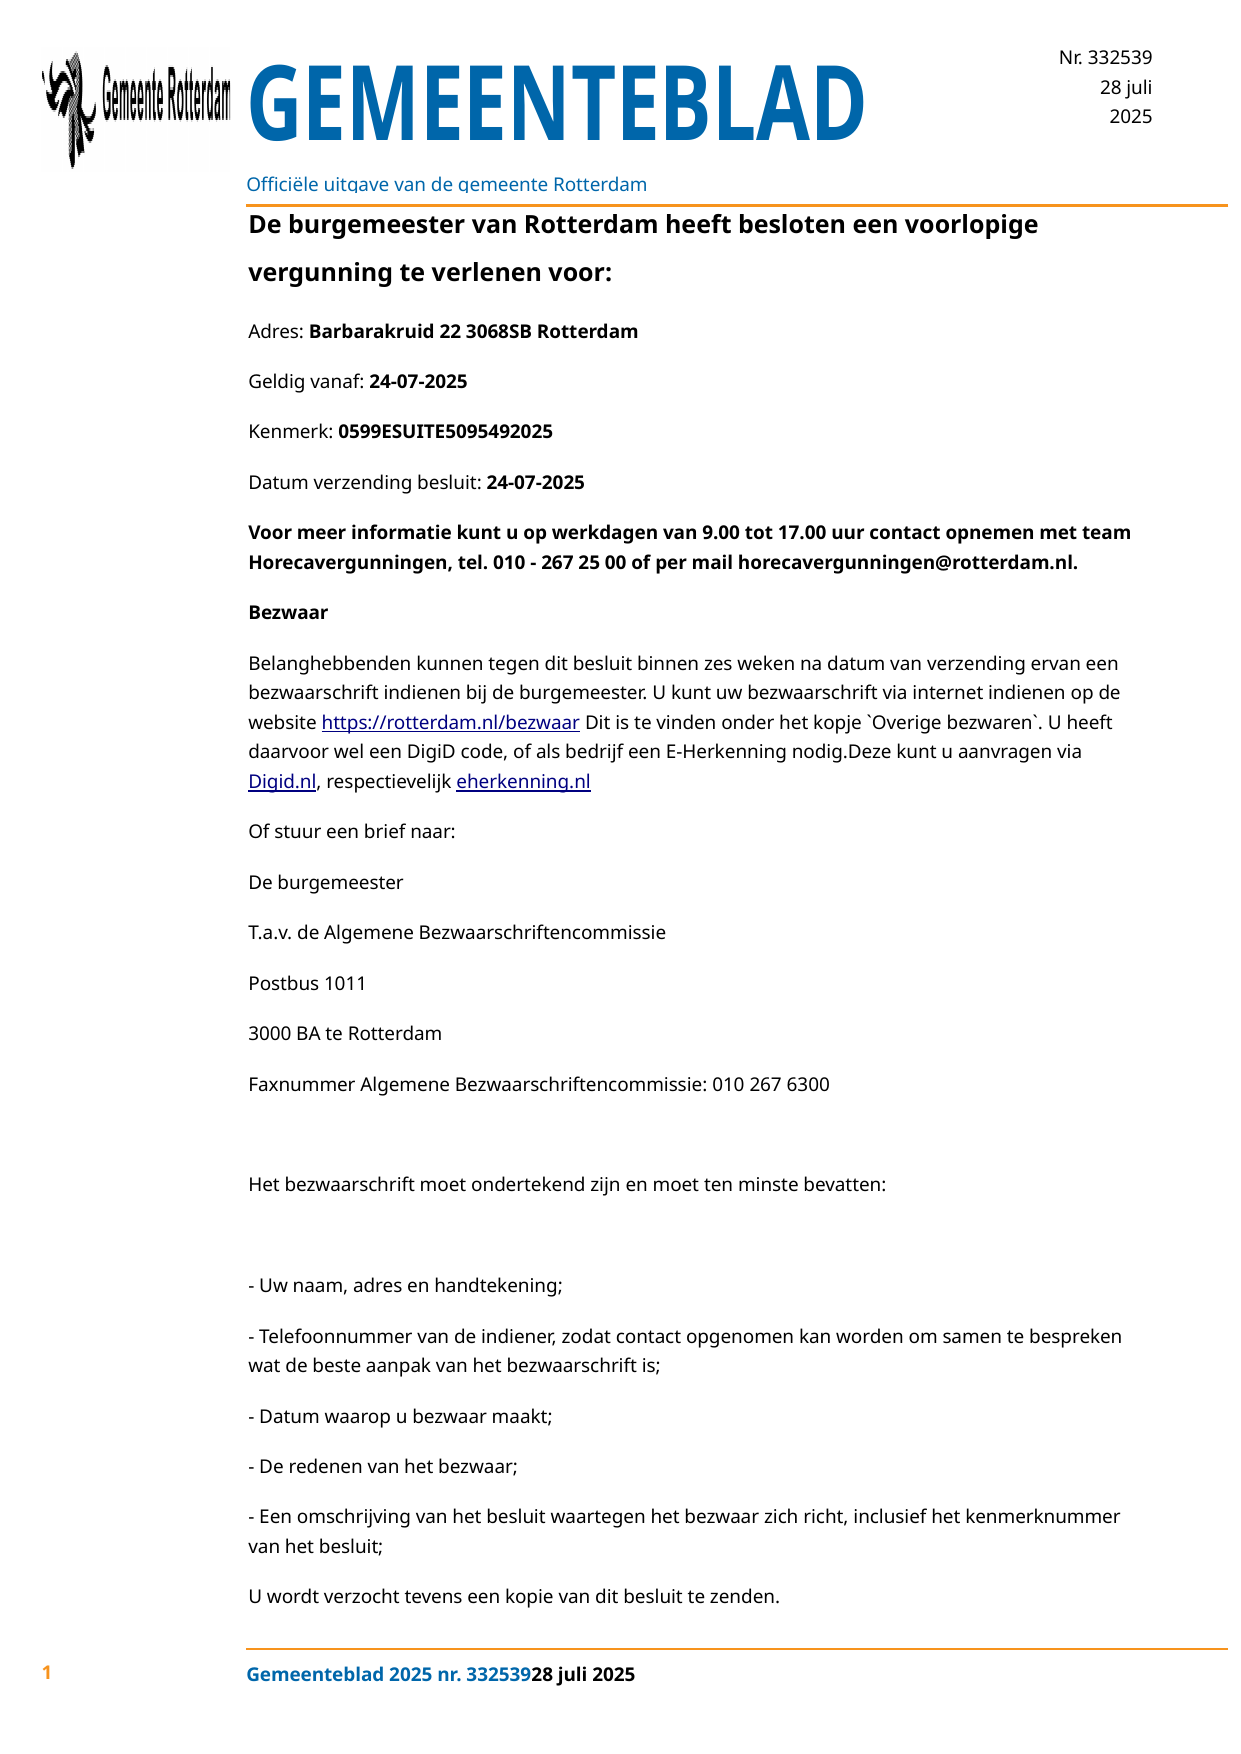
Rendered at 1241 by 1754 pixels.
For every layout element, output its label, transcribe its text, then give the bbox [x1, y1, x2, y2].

text T.a.v. de Algemene Bezwaarschriftencommissie [248, 919, 1152, 945]
text Belanghebbenden kunnen tegen dit besluit binnen zes weken na datum van verzending ervan een bezwaarschrift indienen bij de burgemeester. U kunt uw bezwaarschrift via internet indienen op de website https://rotterdam.nl/bezwaar Dit is te vinden onder het kopje `Overige bezwaren`. U heeft daarvoor wel een DigiD code, of als bedrijf een E-Herkenning nodig.Deze kunt u aanvragen via Digid.nl, respectievelijk eherkenning.nl [248, 650, 1152, 794]
text De burgemeester [248, 869, 1152, 895]
text De burgemeester van Rotterdam heeft besloten een voorlopige vergunning te verlenen voor: [248, 207, 1152, 288]
text - Telefoonnummer van de indiener, zodat contact opgenomen kan worden om samen te bespreken wat de beste aanpak van het bezwaarschrift is; [248, 1323, 1152, 1378]
text Voor meer informatie kunt u op werkdagen van 9.00 tot 17.00 uur contact opnemen met team Horecavergunningen, tel. 010 - 267 25 00 of per mail horecavergunningen@rotterdam.nl. [248, 519, 1152, 575]
text U wordt verzocht tevens een kopie van dit besluit te zenden. [248, 1584, 1152, 1609]
text - Datum waarop u bezwaar maakt; [248, 1403, 1152, 1429]
text Faxnummer Algemene Bezwaarschriftencommissie: 010 267 6300 [248, 1071, 1152, 1097]
text Of stuur een brief naar: [248, 819, 1152, 844]
text Datum verzending besluit: 24-07-2025 [248, 469, 1152, 495]
text Het bezwaarschrift moet ondertekend zijn en moet ten minste bevatten: [248, 1172, 1152, 1197]
text - Uw naam, adres en handtekening; [248, 1272, 1152, 1298]
text Geldig vanaf: 24-07-2025 [248, 368, 1152, 394]
text - Een omschrijving van het besluit waartegen het bezwaar zich richt, inclusief het kenmerknummer van het besluit; [248, 1504, 1152, 1559]
text Postbus 1011 [248, 970, 1152, 996]
text Bezwaar [248, 599, 1152, 625]
picture [41, 47, 231, 172]
text - De redenen van het bezwaar; [248, 1453, 1152, 1479]
text 3000 BA te Rotterdam [248, 1020, 1152, 1046]
text Adres: Barbarakruid 22 3068SB Rotterdam [248, 318, 1152, 344]
text Kenmerk: 0599ESUITE5095492025 [248, 419, 1152, 444]
